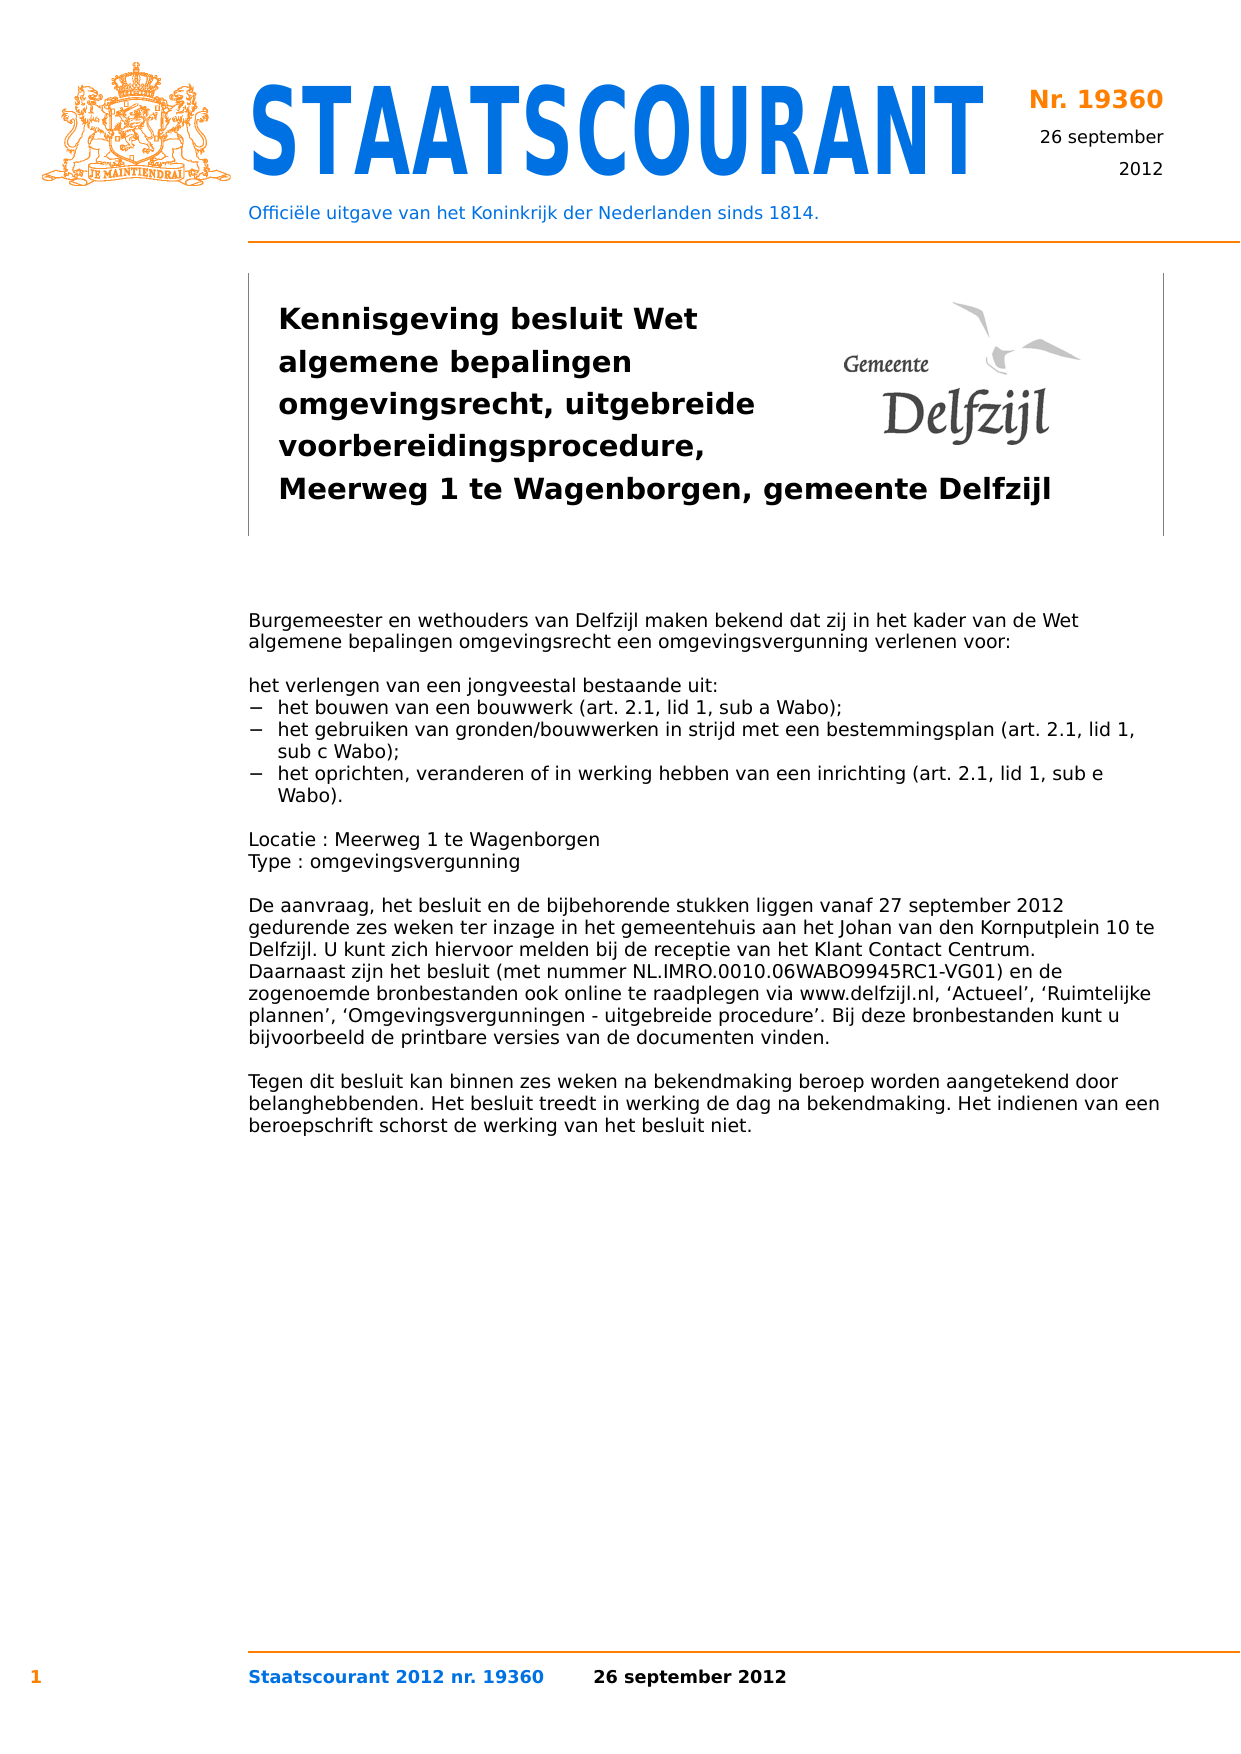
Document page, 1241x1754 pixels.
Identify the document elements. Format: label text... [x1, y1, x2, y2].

picture [41, 62, 231, 186]
text − het gebruiken van gronden/bouwwerken in strijd met een bestemmingsplan (art. 2.1, lid 1, sub c Wabo); [248, 719, 1163, 763]
text Daarnaast zijn het besluit (met nummer NL.IMRO.0010.06WABO9945RC1-VG01) en de zogenoemde bronbestanden ook online te raadplegen via www.delfzijl.nl, ‘Actueel’, ‘Ruimtelijke plannen’, ‘Omgevingsvergunningen - uitgebreide procedure’. Bij deze bronbestanden kunt u bijvoorbeeld de printbare versies van de documenten vinden. [248, 961, 1163, 1049]
table_cell 2012 [998, 153, 1240, 203]
table_cell 26 september [998, 121, 1240, 153]
text Burgemeester en wethouders van Delfzijl maken bekend dat zij in het kader van de Wet algemene bepalingen omgevingsrecht een omgevingsvergunning verlenen voor: [248, 609, 1163, 653]
text − het bouwen van een bouwwerk (art. 2.1, lid 1, sub a Wabo); [248, 697, 1163, 719]
table_header Nr. 19360 [998, 62, 1240, 121]
table_header STAATSCOURANT [248, 62, 998, 203]
table_header [25, 62, 248, 241]
picture [844, 302, 1134, 445]
subtitle Kennisgeving besluit Wet algemene bepalingen omgevingsrecht, uitgebreide voorbereidingsprocedure, Meerweg 1 te Wagenborgen, gemeente Delfzijl [249, 273, 1163, 536]
table_cell Officiële uitgave van het Koninkrijk der Nederlanden sinds 1814. [248, 203, 1240, 241]
text Locatie : Meerweg 1 te Wagenborgen [248, 829, 1163, 851]
text − het oprichten, veranderen of in werking hebben van een inrichting (art. 2.1, lid 1, sub e Wabo). [248, 763, 1163, 807]
text Type : omgevingsvergunning [248, 851, 1163, 873]
text het verlengen van een jongveestal bestaande uit: [248, 675, 1163, 697]
text Tegen dit besluit kan binnen zes weken na bekendmaking beroep worden aangetekend door belanghebbenden. Het besluit treedt in werking de dag na bekendmaking. Het indienen van een beroepschrift schorst de werking van het besluit niet. [248, 1071, 1163, 1137]
text De aanvraag, het besluit en de bijbehorende stukken liggen vanaf 27 september 2012 gedurende zes weken ter inzage in het gemeentehuis aan het Johan van den Kornputplein 10 te Delfzijl. U kunt zich hiervoor melden bij de receptie van het Klant Contact Centrum. [248, 895, 1163, 961]
